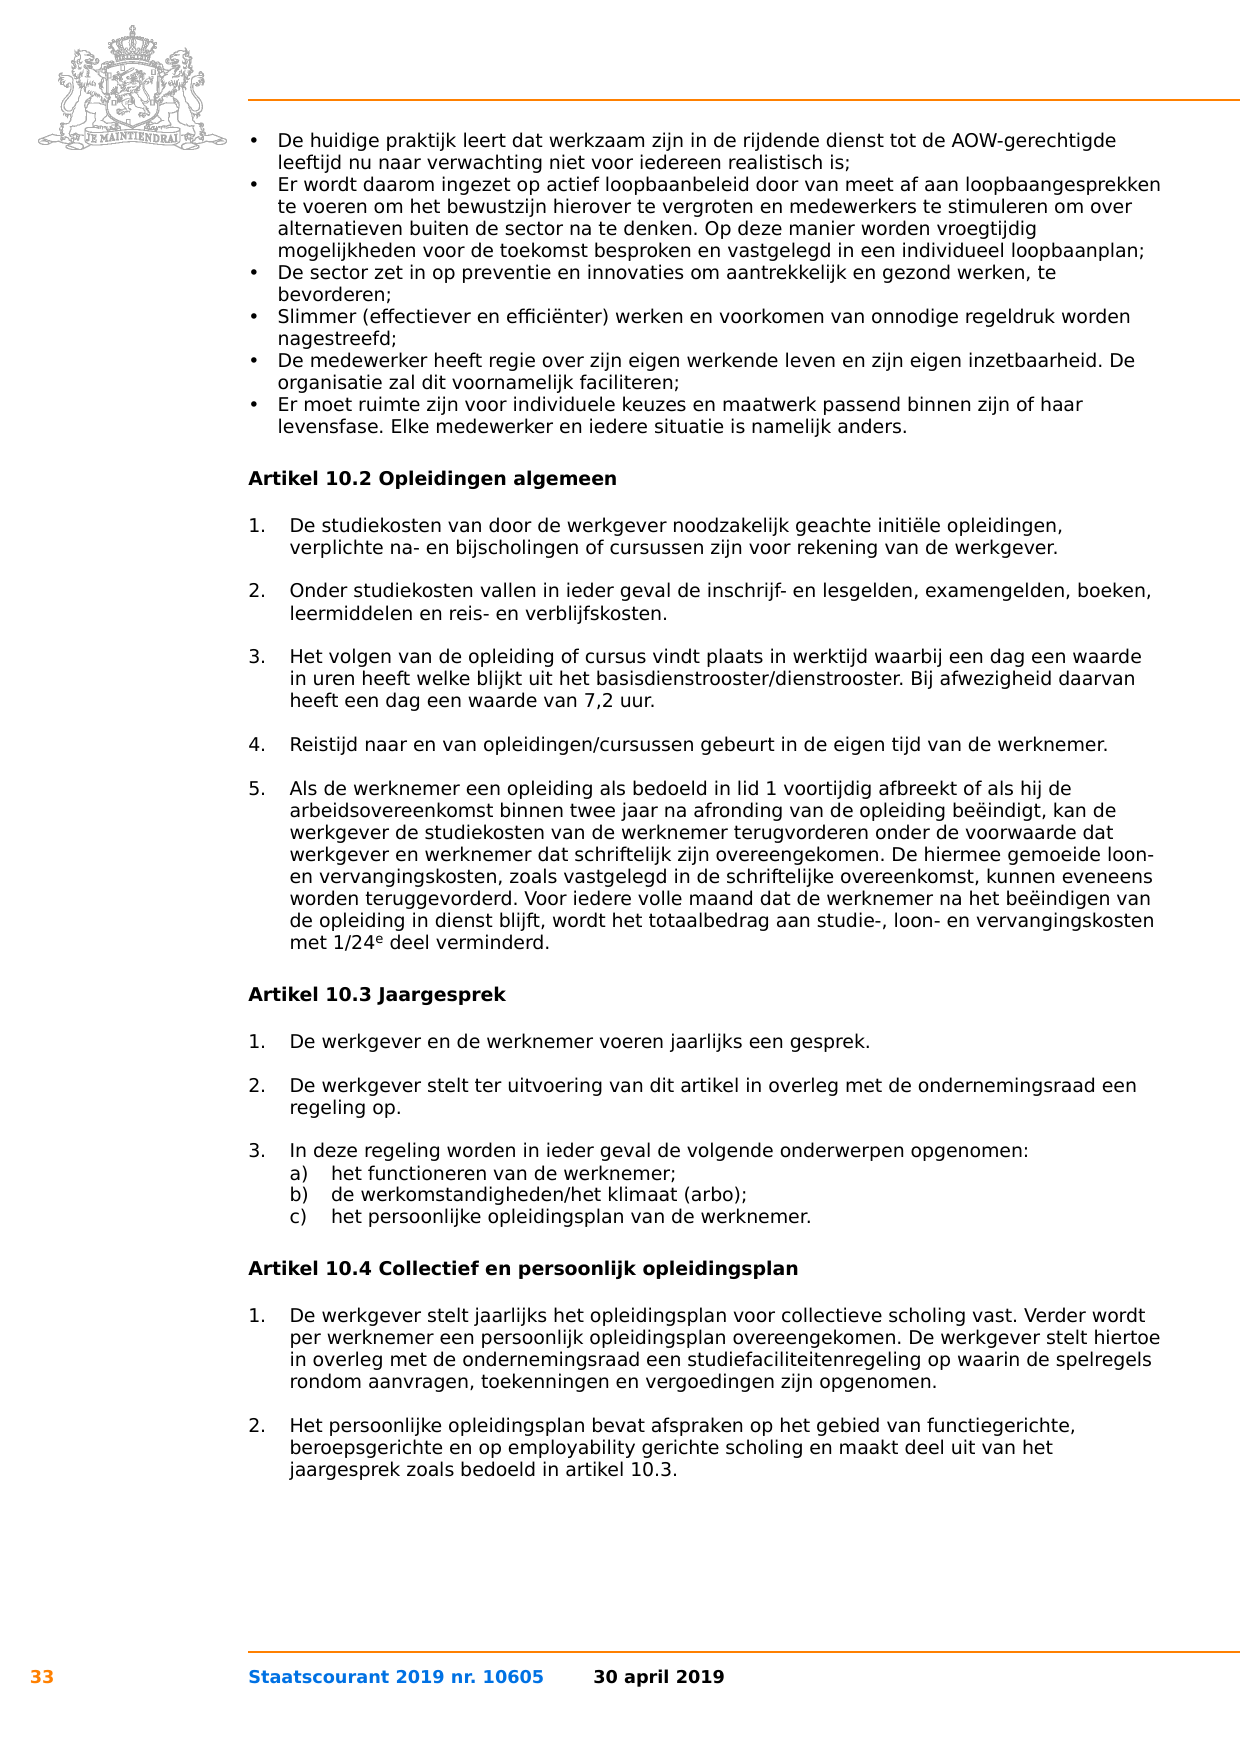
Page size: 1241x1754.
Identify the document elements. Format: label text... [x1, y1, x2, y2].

text 1. De werkgever en de werknemer voeren jaarlijks een gesprek. [248, 1031, 1163, 1053]
text 1. De studiekosten van door de werkgever noodzakelijk geachte initiële opleidingen, verplichte na- en bijscholingen of cursussen zijn voor rekening van de werkgever. [248, 514, 1163, 558]
text c) het persoonlijke opleidingsplan van de werknemer. [289, 1206, 1163, 1228]
text 1. De werkgever stelt jaarlijks het opleidingsplan voor collectieve scholing vast. Verder wordt per werknemer een persoonlijk opleidingsplan overeengekomen. De werkgever stelt hiertoe in overleg met de ondernemingsraad een studiefaciliteitenregeling op waarin de spelregels rondom aanvragen, toekenningen en vergoedingen zijn opgenomen. [248, 1305, 1163, 1393]
text 2. De werkgever stelt ter uitvoering van dit artikel in overleg met de ondernemingsraad een regeling op. [248, 1074, 1163, 1118]
text b) de werkomstandigheden/het klimaat (arbo); [289, 1184, 1163, 1206]
subtitle Artikel 10.4 Collectief en persoonlijk opleidingsplan [248, 1258, 1163, 1280]
text 2. Het persoonlijke opleidingsplan bevat afspraken op het gebied van functiegerichte, beroepsgerichte en op employability gerichte scholing en maakt deel uit van het jaargesprek zoals bedoeld in artikel 10.3. [248, 1415, 1163, 1481]
text • Er moet ruimte zijn voor individuele keuzes en maatwerk passend binnen zijn of haar levensfase. Elke medewerker en iedere situatie is namelijk anders. [248, 394, 1163, 438]
text • De medewerker heeft regie over zijn eigen werkende leven en zijn eigen inzetbaarheid. De organisatie zal dit voornamelijk faciliteren; [248, 350, 1163, 394]
subtitle Artikel 10.2 Opleidingen algemeen [248, 468, 1163, 489]
text 3. In deze regeling worden in ieder geval de volgende onderwerpen opgenomen: [248, 1140, 1163, 1162]
text • Er wordt daarom ingezet op actief loopbaanbeleid door van meet af aan loopbaangesprekken te voeren om het bewustzijn hierover te vergroten en medewerkers te stimuleren om over alternatieven buiten de sector na te denken. Op deze manier worden vroegtijdig mogelijkheden voor de toekomst besproken en vastgelegd in een individueel loopbaanplan; [248, 174, 1163, 262]
text • De huidige praktijk leert dat werkzaam zijn in de rijdende dienst tot de AOW-gerechtigde leeftijd nu naar verwachting niet voor iedereen realistisch is; [248, 130, 1163, 174]
text • Slimmer (effectiever en efficiënter) werken en voorkomen van onnodige regeldruk worden nagestreefd; [248, 306, 1163, 350]
subtitle Artikel 10.3 Jaargesprek [248, 984, 1163, 1006]
text 2. Onder studiekosten vallen in ieder geval de inschrijf- en lesgelden, examengelden, boeken, leermiddelen en reis- en verblijfskosten. [248, 580, 1163, 624]
text 5. Als de werknemer een opleiding als bedoeld in lid 1 voortijdig afbreekt of als hij de arbeidsovereenkomst binnen twee jaar na afronding van de opleiding beëindigt, kan de werkgever de studiekosten van de werknemer terugvorderen onder de voorwaarde dat werkgever en werknemer dat schriftelijk zijn overeengekomen. De hiermee gemoeide loon- en vervangingskosten, zoals vastgelegd in de schriftelijke overeenkomst, kunnen eveneens worden teruggevorderd. Voor iedere volle maand dat de werknemer na het beëindigen van de opleiding in dienst blijft, wordt het totaalbedrag aan studie-, loon- en vervangingskosten met 1/24e deel verminderd. [248, 778, 1163, 954]
text • De sector zet in op preventie en innovaties om aantrekkelijk en gezond werken, te bevorderen; [248, 262, 1163, 306]
text 3. Het volgen van de opleiding of cursus vindt plaats in werktijd waarbij een dag een waarde in uren heeft welke blijkt uit het basisdienstrooster/dienstrooster. Bij afwezigheid daarvan heeft een dag een waarde van 7,2 uur. [248, 646, 1163, 712]
text 4. Reistijd naar en van opleidingen/cursussen gebeurt in de eigen tijd van de werknemer. [248, 734, 1163, 756]
picture [38, 25, 227, 150]
text a) het functioneren van de werknemer; [289, 1162, 1163, 1184]
